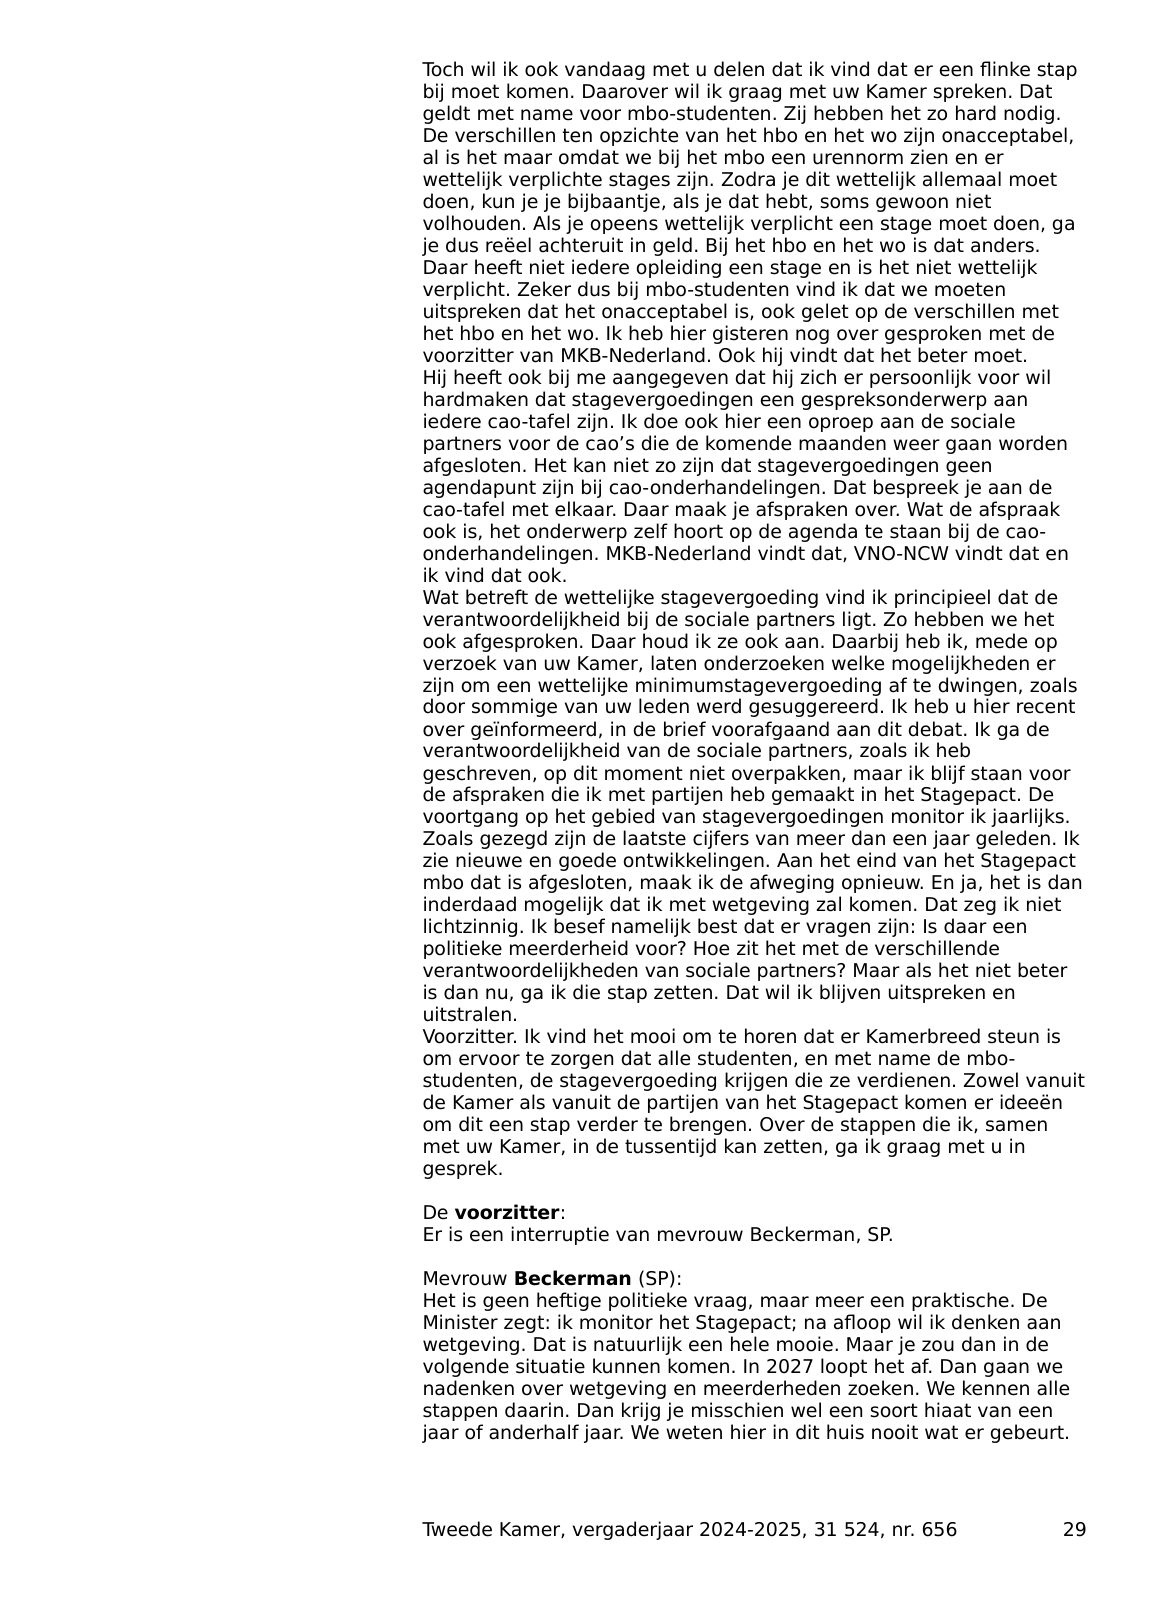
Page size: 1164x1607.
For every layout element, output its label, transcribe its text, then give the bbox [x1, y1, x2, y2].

text Toch wil ik ook vandaag met u delen dat ik vind dat er een flinke stap bij moet komen. Daarover wil ik graag met uw Kamer spreken. Dat geldt met name voor mbo-studenten. Zij hebben het zo hard nodig. De verschillen ten opzichte van het hbo en het wo zijn onacceptabel, al is het maar omdat we bij het mbo een urennorm zien en er wettelijk verplichte stages zijn. Zodra je dit wettelijk allemaal moet doen, kun je je bijbaantje, als je dat hebt, soms gewoon niet volhouden. Als je opeens wettelijk verplicht een stage moet doen, ga je dus reëel achteruit in geld. Bij het hbo en het wo is dat anders. Daar heeft niet iedere opleiding een stage en is het niet wettelijk verplicht. Zeker dus bij mbo-studenten vind ik dat we moeten uitspreken dat het onacceptabel is, ook gelet op de verschillen met het hbo en het wo. Ik heb hier gisteren nog over gesproken met de voorzitter van MKB-Nederland. Ook hij vindt dat het beter moet. [422, 59, 1087, 367]
text Er is een interruptie van mevrouw Beckerman, SP. [422, 1224, 1087, 1246]
text Hij heeft ook bij me aangegeven dat hij zich er persoonlijk voor wil hardmaken dat stagevergoedingen een gespreksonderwerp aan iedere cao-tafel zijn. Ik doe ook hier een oproep aan de sociale partners voor de cao’s die de komende maanden weer gaan worden afgesloten. Het kan niet zo zijn dat stagevergoedingen geen agendapunt zijn bij cao-onderhandelingen. Dat bespreek je aan de cao-tafel met elkaar. Daar maak je afspraken over. Wat de afspraak ook is, het onderwerp zelf hoort op de agenda te staan bij de cao-onderhandelingen. MKB-Nederland vindt dat, VNO-NCW vindt dat en ik vind dat ook. [422, 367, 1087, 587]
text Voorzitter. Ik vind het mooi om te horen dat er Kamerbreed steun is om ervoor te zorgen dat alle studenten, en met name de mbo-studenten, de stagevergoeding krijgen die ze verdienen. Zowel vanuit de Kamer als vanuit de partijen van het Stagepact komen er ideeën om dit een stap verder te brengen. Over de stappen die ik, samen met uw Kamer, in de tussentijd kan zetten, ga ik graag met u in gesprek. [422, 1026, 1087, 1180]
text De voorzitter: [422, 1202, 1087, 1224]
text Het is geen heftige politieke vraag, maar meer een praktische. De Minister zegt: ik monitor het Stagepact; na afloop wil ik denken aan wetgeving. Dat is natuurlijk een hele mooie. Maar je zou dan in de volgende situatie kunnen komen. In 2027 loopt het af. Dan gaan we nadenken over wetgeving en meerderheden zoeken. We kennen alle stappen daarin. Dan krijg je misschien wel een soort hiaat van een jaar of anderhalf jaar. We weten hier in dit huis nooit wat er gebeurt. [422, 1290, 1087, 1444]
text Wat betreft de wettelijke stagevergoeding vind ik principieel dat de verantwoordelijkheid bij de sociale partners ligt. Zo hebben we het ook afgesproken. Daar houd ik ze ook aan. Daarbij heb ik, mede op verzoek van uw Kamer, laten onderzoeken welke mogelijkheden er zijn om een wettelijke minimumstagevergoeding af te dwingen, zoals door sommige van uw leden werd gesuggereerd. Ik heb u hier recent over geïnformeerd, in de brief voorafgaand aan dit debat. Ik ga de verantwoordelijkheid van de sociale partners, zoals ik heb geschreven, op dit moment niet overpakken, maar ik blijf staan voor de afspraken die ik met partijen heb gemaakt in het Stagepact. De voortgang op het gebied van stagevergoedingen monitor ik jaarlijks. Zoals gezegd zijn de laatste cijfers van meer dan een jaar geleden. Ik zie nieuwe en goede ontwikkelingen. Aan het eind van het Stagepact mbo dat is afgesloten, maak ik de afweging opnieuw. En ja, het is dan inderdaad mogelijk dat ik met wetgeving zal komen. Dat zeg ik niet lichtzinnig. Ik besef namelijk best dat er vragen zijn: Is daar een politieke meerderheid voor? Hoe zit het met de verschillende verantwoordelijkheden van sociale partners? Maar als het niet beter is dan nu, ga ik die stap zetten. Dat wil ik blijven uitspreken en uitstralen. [422, 587, 1087, 1026]
text Mevrouw Beckerman (SP): [422, 1268, 1087, 1290]
